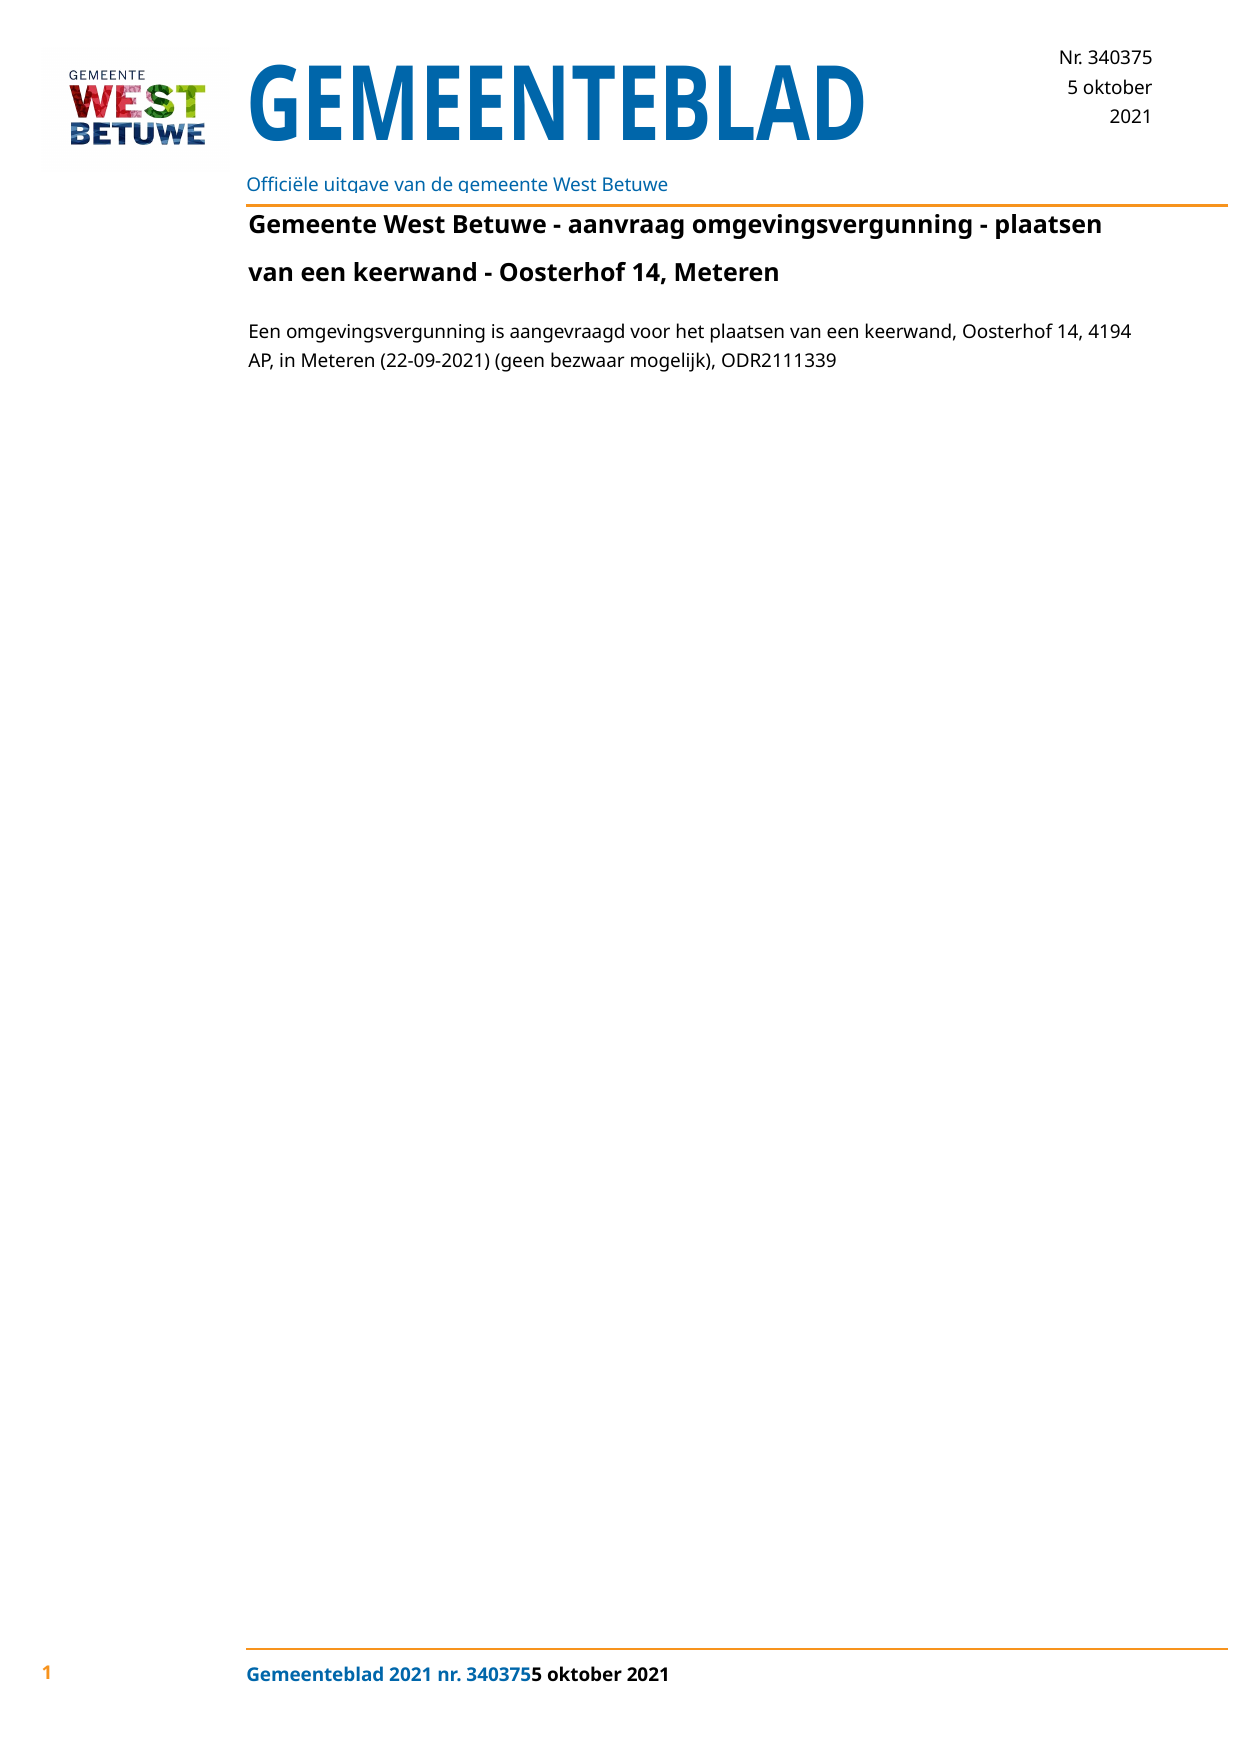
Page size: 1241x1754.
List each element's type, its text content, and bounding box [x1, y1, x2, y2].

text Gemeente West Betuwe - aanvraag omgevingsvergunning - plaatsen van een keerwand - Oosterhof 14, Meteren [248, 207, 1152, 288]
picture [41, 47, 231, 172]
text Een omgevingsvergunning is aangevraagd voor het plaatsen van een keerwand, Oosterhof 14, 4194 AP, in Meteren (22-09-2021) (geen bezwaar mogelijk), ODR2111339 [248, 318, 1152, 373]
